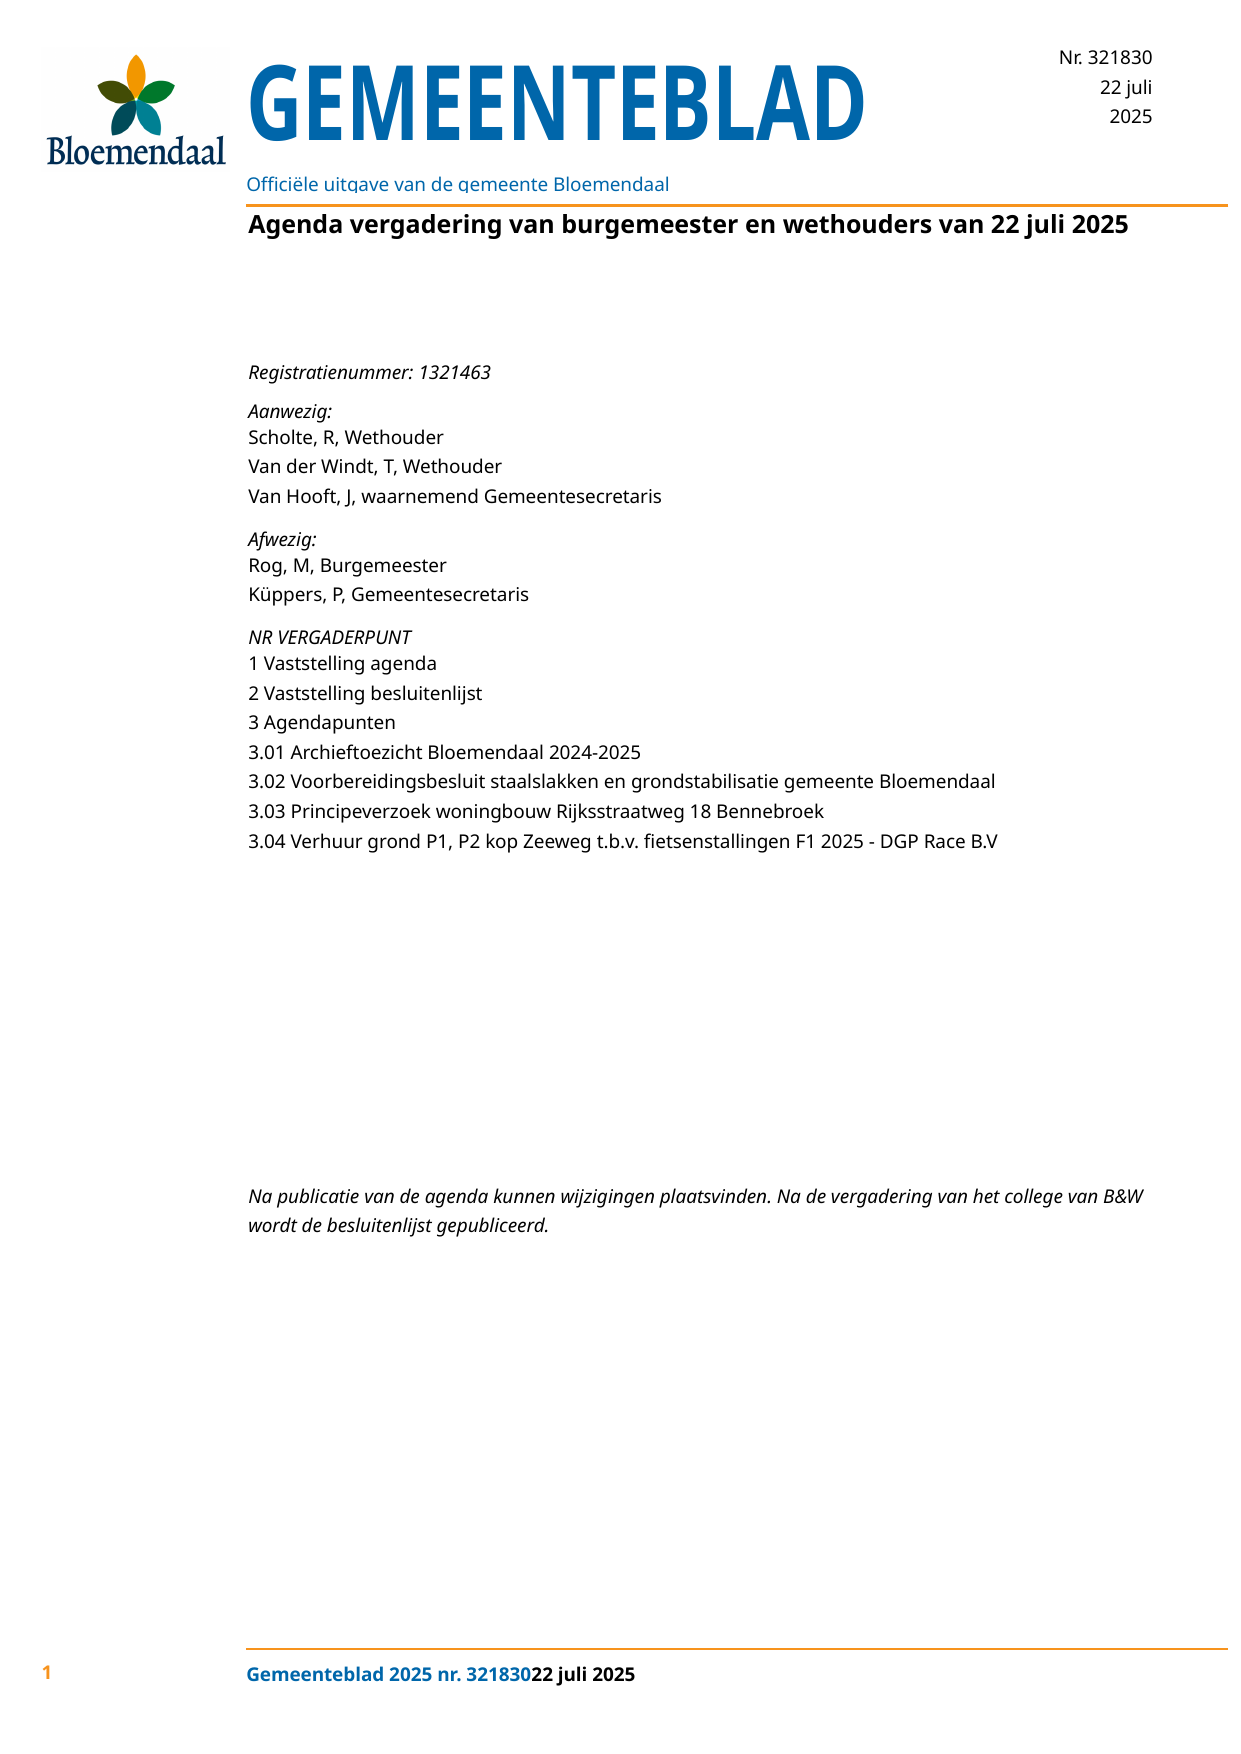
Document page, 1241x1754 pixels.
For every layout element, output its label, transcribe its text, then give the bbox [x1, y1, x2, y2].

text Rog, M, Burgemeester [248, 552, 1152, 578]
text 3.01 Archieftoezicht Bloemendaal 2024-2025 [248, 739, 1152, 765]
picture [41, 47, 231, 172]
text 3.04 Verhuur grond P1, P2 kop Zeeweg t.b.v. fietsenstallingen F1 2025 - DGP Race B.V [248, 828, 1152, 853]
text Küppers, P, Gemeentesecretaris [248, 581, 1152, 607]
text Afwezig: [248, 526, 1152, 552]
text Aanwezig: [248, 398, 1152, 424]
text 3 Agendapunten [248, 709, 1152, 735]
text Van Hooft, J, waarnemend Gemeentesecretaris [248, 483, 1152, 509]
text Registratienummer: 1321463 [248, 359, 1152, 384]
text 2 Vaststelling besluitenlijst [248, 680, 1152, 706]
text 1 Vaststelling agenda [248, 650, 1152, 676]
text NR VERGADERPUNT [248, 624, 1152, 650]
text Scholte, R, Wethouder [248, 424, 1152, 449]
text Agenda vergadering van burgemeester en wethouders van 22 juli 2025 [248, 207, 1152, 241]
text Van der Windt, T, Wethouder [248, 453, 1152, 479]
text 3.03 Principeverzoek woningbouw Rijksstraatweg 18 Bennebroek [248, 798, 1152, 824]
text Na publicatie van de agenda kunnen wijzigingen plaatsvinden. Na de vergadering van het college van B&W wordt de besluitenlijst gepubliceerd. [248, 1183, 1152, 1238]
text 3.02 Voorbereidingsbesluit staalslakken en grondstabilisatie gemeente Bloemendaal [248, 769, 1152, 794]
